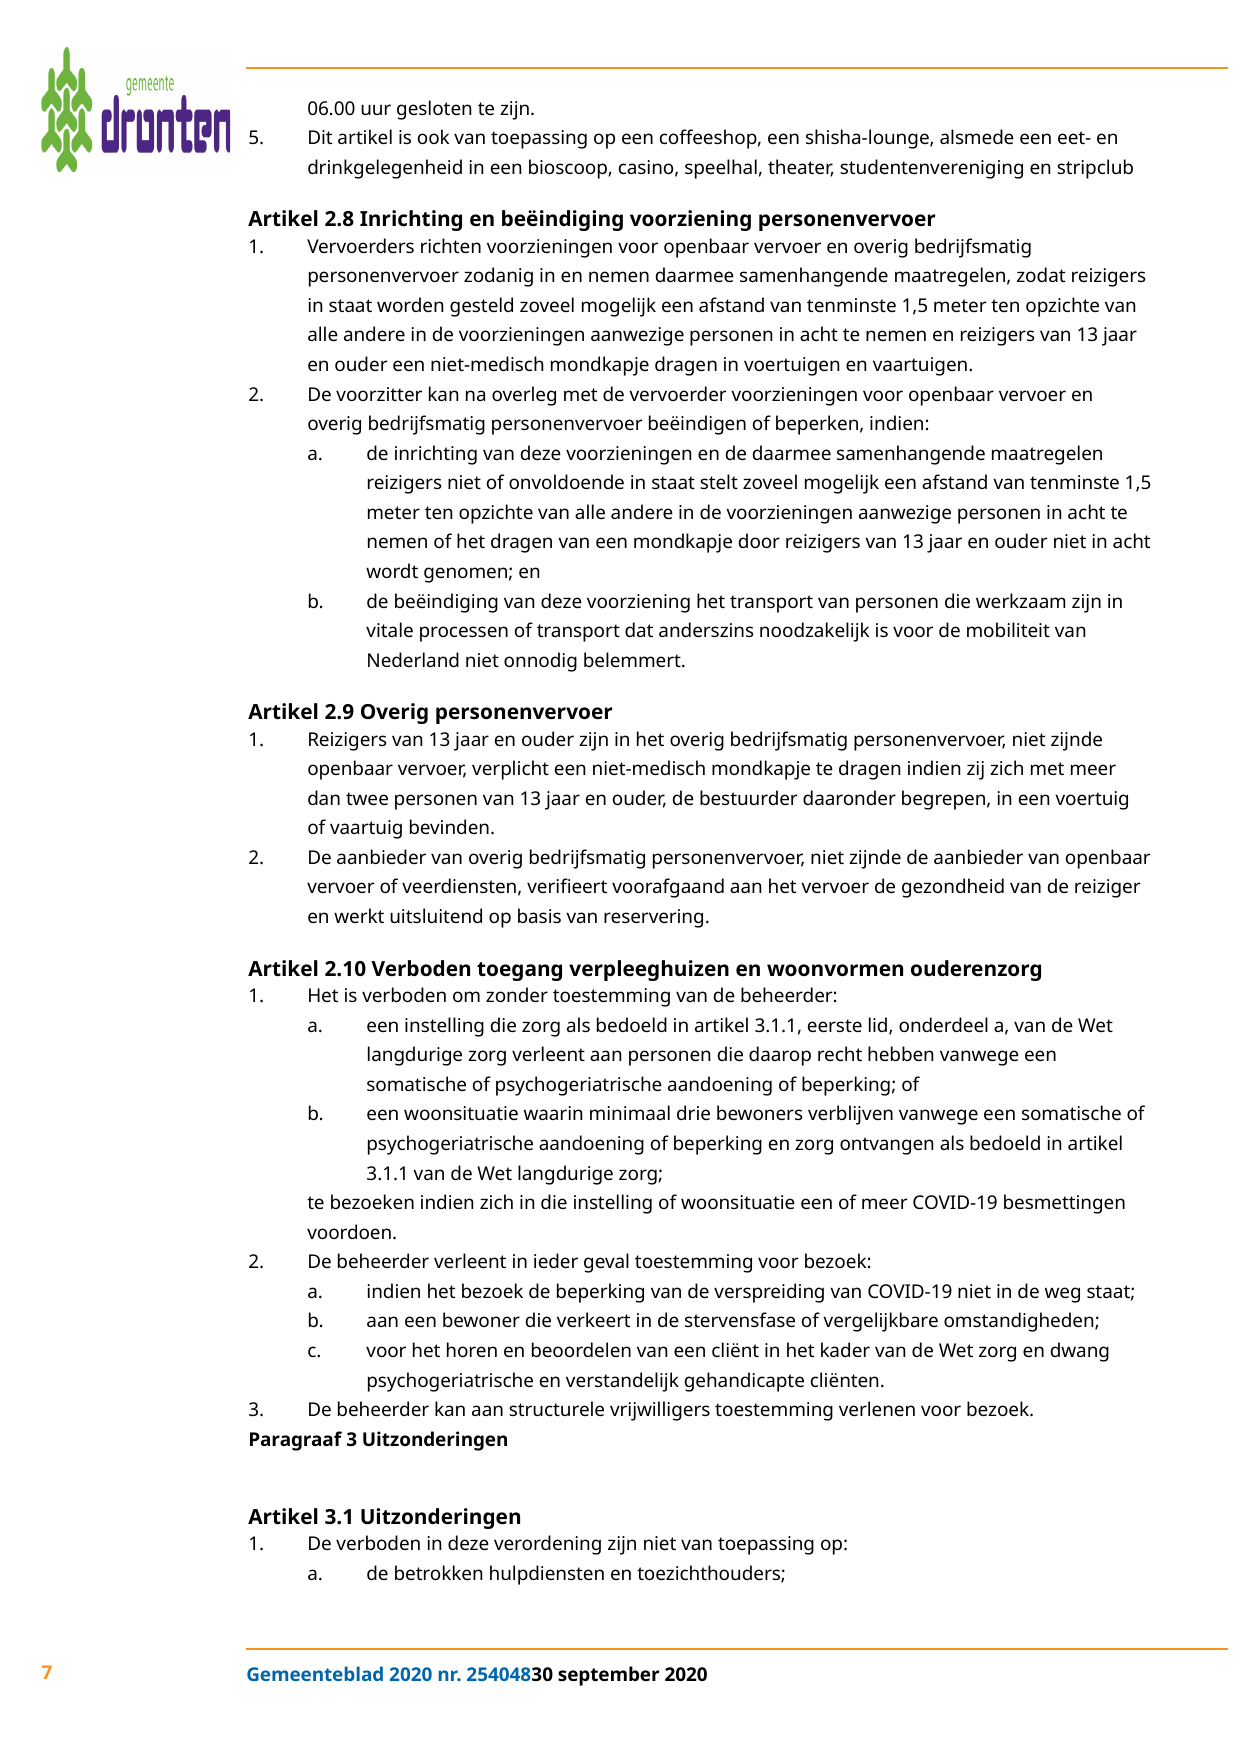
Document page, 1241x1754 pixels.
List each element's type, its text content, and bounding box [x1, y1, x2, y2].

list de betrokken hulpdiensten en toezichthouders; [307, 1560, 1152, 1586]
list Dit artikel is ook van toepassing op een coffeeshop, een shisha-lounge, alsmede een eet- en drinkgelegenheid in een bioscoop, casino, speelhal, theater, studentenvereniging en stripclub [248, 124, 1152, 180]
list indien het bezoek de beperking van de verspreiding van COVID-19 niet in de weg staat; [307, 1278, 1152, 1304]
list een instelling die zorg als bedoeld in artikel 3.1.1, eerste lid, onderdeel a, van de Wet langdurige zorg verleent aan personen die daarop recht hebben vanwege een somatische of psychogeriatrische aandoening of beperking; of [307, 1012, 1152, 1097]
list De verboden in deze verordening zijn niet van toepassing op: [248, 1531, 1152, 1556]
list De beheerder kan aan structurele vrijwilligers toestemming verlenen voor bezoek. [248, 1396, 1152, 1422]
text Artikel 2.10 Verboden toegang verpleeghuizen en woonvormen ouderenzorg [248, 954, 1152, 982]
list Reizigers van 13 jaar en ouder zijn in het overig bedrijfsmatig personenvervoer, niet zijnde openbaar vervoer, verplicht een niet-medisch mondkapje te dragen indien zij zich met meer dan twee personen van 13 jaar en ouder, de bestuurder daaronder begrepen, in een voertuig of vaartuig bevinden. [248, 726, 1152, 840]
list Het is verboden om zonder toestemming van de beheerder: [248, 982, 1152, 1008]
list een woonsituatie waarin minimaal drie bewoners verblijven vanwege een somatische of psychogeriatrische aandoening of beperking en zorg ontvangen als bedoeld in artikel 3.1.1 van de Wet langdurige zorg; [307, 1101, 1152, 1185]
list voor het horen en beoordelen van een cliënt in het kader van de Wet zorg en dwang psychogeriatrische en verstandelijk gehandicapte cliënten. [307, 1337, 1152, 1392]
list De aanbieder van overig bedrijfsmatig personenvervoer, niet zijnde de aanbieder van openbaar vervoer of veerdiensten, verifieert voorafgaand aan het vervoer de gezondheid van de reiziger en werkt uitsluitend op basis van reservering. [248, 844, 1152, 929]
list de inrichting van deze voorzieningen en de daarmee samenhangende maatregelen reizigers niet of onvoldoende in staat stelt zoveel mogelijk een afstand van tenminste 1,5 meter ten opzichte van alle andere in de voorzieningen aanwezige personen in acht te nemen of het dragen van een mondkapje door reizigers van 13 jaar en ouder niet in acht wordt genomen; en [307, 440, 1152, 584]
list De beheerder verleent in ieder geval toestemming voor bezoek: [248, 1248, 1152, 1274]
list Vervoerders richten voorzieningen voor openbaar vervoer en overig bedrijfsmatig personenvervoer zodanig in en nemen daarmee samenhangende maatregelen, zodat reizigers in staat worden gesteld zoveel mogelijk een afstand van tenminste 1,5 meter ten opzichte van alle andere in de voorzieningen aanwezige personen in acht te nemen en reizigers van 13 jaar en ouder een niet-medisch mondkapje dragen in voertuigen en vaartuigen. [248, 233, 1152, 377]
list te bezoeken indien zich in die instelling of woonsituatie een of meer COVID-19 besmettingen voordoen. [248, 1189, 1152, 1244]
list De voorzitter kan na overleg met de vervoerder voorzieningen voor openbaar vervoer en overig bedrijfsmatig personenvervoer beëindigen of beperken, indien: [248, 381, 1152, 436]
text Artikel 3.1 Uitzonderingen [248, 1502, 1152, 1531]
list 06.00 uur gesloten te zijn. [248, 95, 1152, 121]
text Paragraaf 3 Uitzonderingen [248, 1426, 1152, 1452]
list aan een bewoner die verkeert in de stervensfase of vergelijkbare omstandigheden; [307, 1308, 1152, 1333]
list de beëindiging van deze voorziening het transport van personen die werkzaam zijn in vitale processen of transport dat anderszins noodzakelijk is voor de mobiliteit van Nederland niet onnodig belemmert. [307, 588, 1152, 673]
picture [41, 47, 231, 172]
text Artikel 2.8 Inrichting en beëindiging voorziening personenvervoer [248, 204, 1152, 233]
text Artikel 2.9 Overig personenvervoer [248, 697, 1152, 726]
